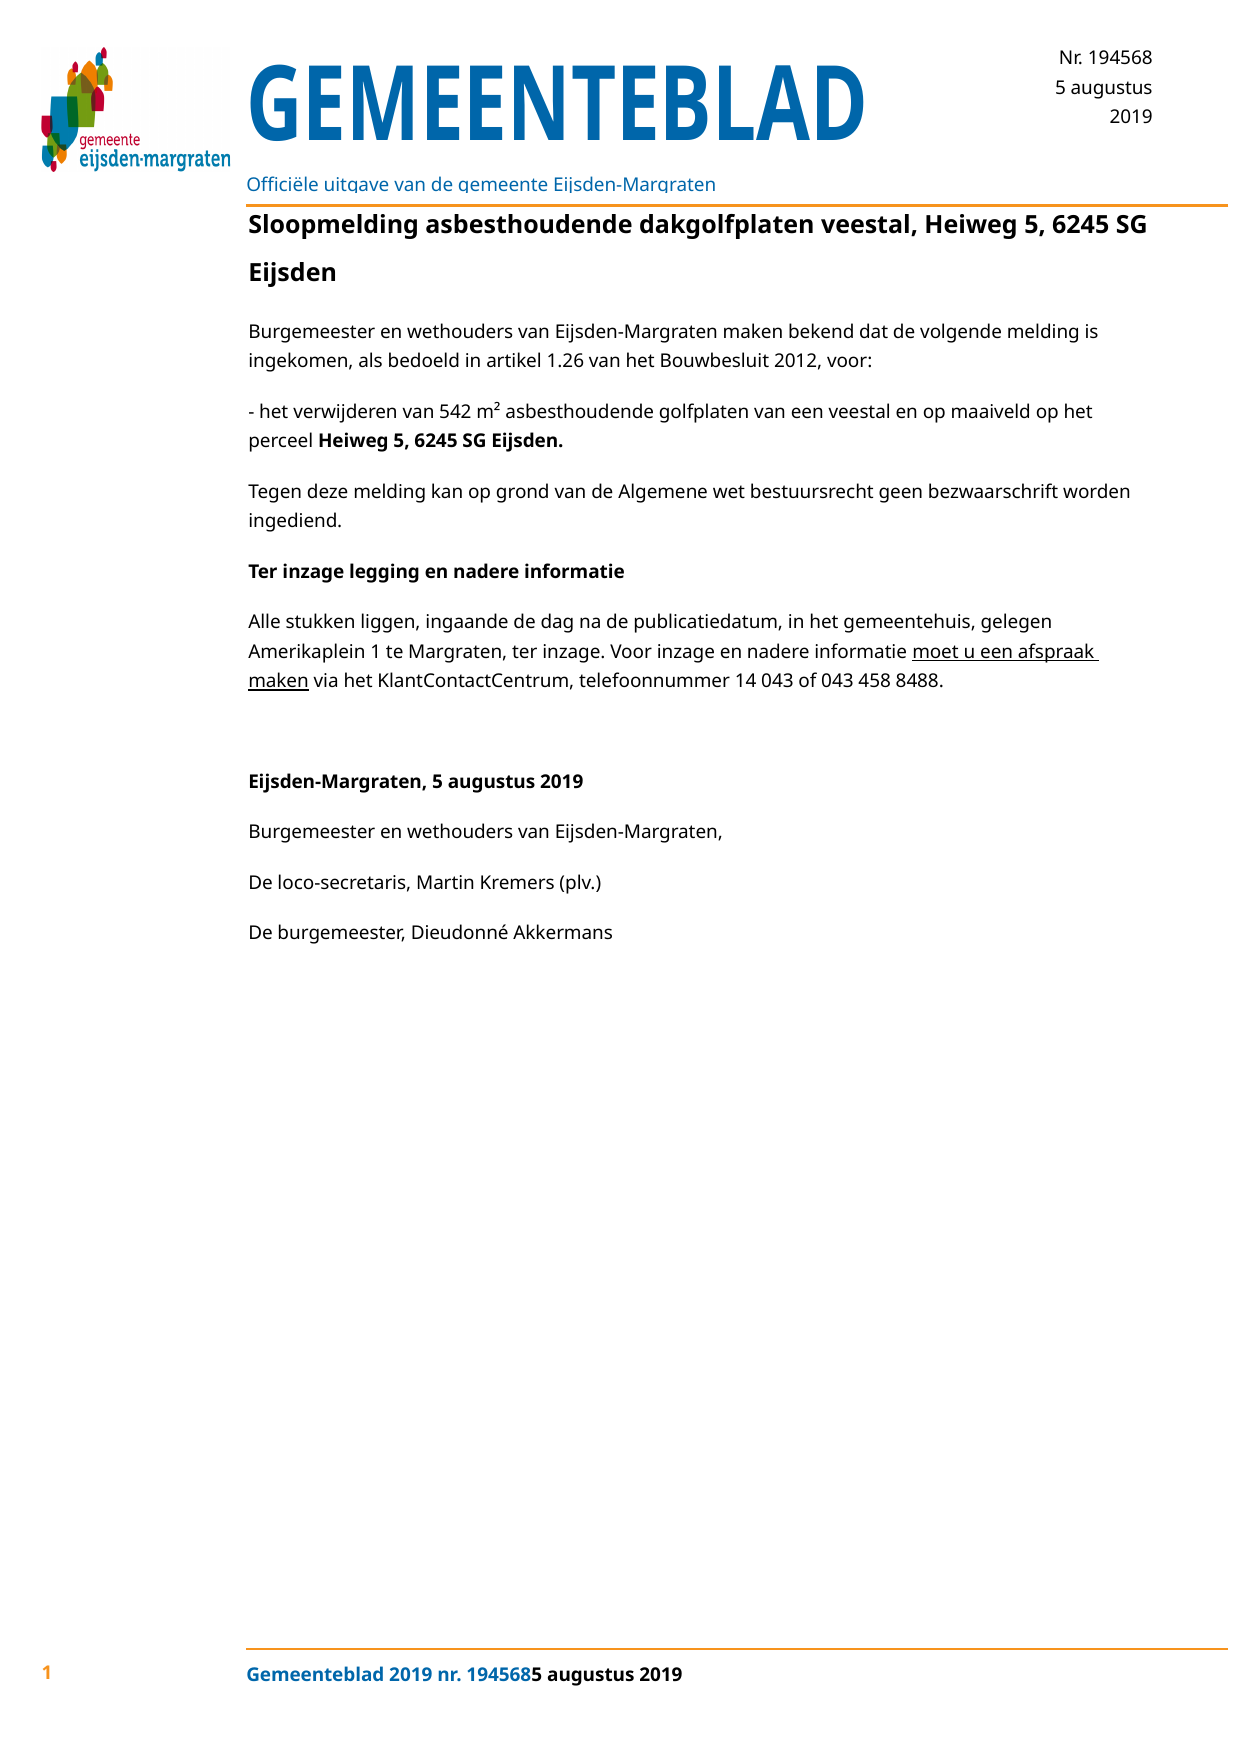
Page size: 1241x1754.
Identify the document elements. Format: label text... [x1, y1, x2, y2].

text Eijsden-Margraten, 5 augustus 2019 [248, 768, 1152, 794]
text De burgemeester, Dieudonné Akkermans [248, 919, 1152, 945]
text - het verwijderen van 542 m² asbesthoudende golfplaten van een veestal en op maaiveld op het perceel Heiweg 5, 6245 SG Eijsden. [248, 398, 1152, 453]
text Burgemeester en wethouders van Eijsden-Margraten, [248, 819, 1152, 844]
text Sloopmelding asbesthoudende dakgolfplaten veestal, Heiweg 5, 6245 SG Eijsden [248, 207, 1152, 288]
picture [41, 47, 231, 172]
text Burgemeester en wethouders van Eijsden-Margraten maken bekend dat de volgende melding is ingekomen, als bedoeld in artikel 1.26 van het Bouwbesluit 2012, voor: [248, 318, 1152, 373]
text Alle stukken liggen, ingaande de dag na de publicatiedatum, in het gemeentehuis, gelegen Amerikaplein 1 te Margraten, ter inzage. Voor inzage en nadere informatie moet u een afspraak maken via het KlantContactCentrum, telefoonnummer 14 043 of 043 458 8488. [248, 608, 1152, 693]
text Ter inzage legging en nadere informatie [248, 558, 1152, 584]
text Tegen deze melding kan op grond van de Algemene wet bestuursrecht geen bezwaarschrift worden ingediend. [248, 478, 1152, 533]
text De loco-secretaris, Martin Kremers (plv.) [248, 869, 1152, 895]
